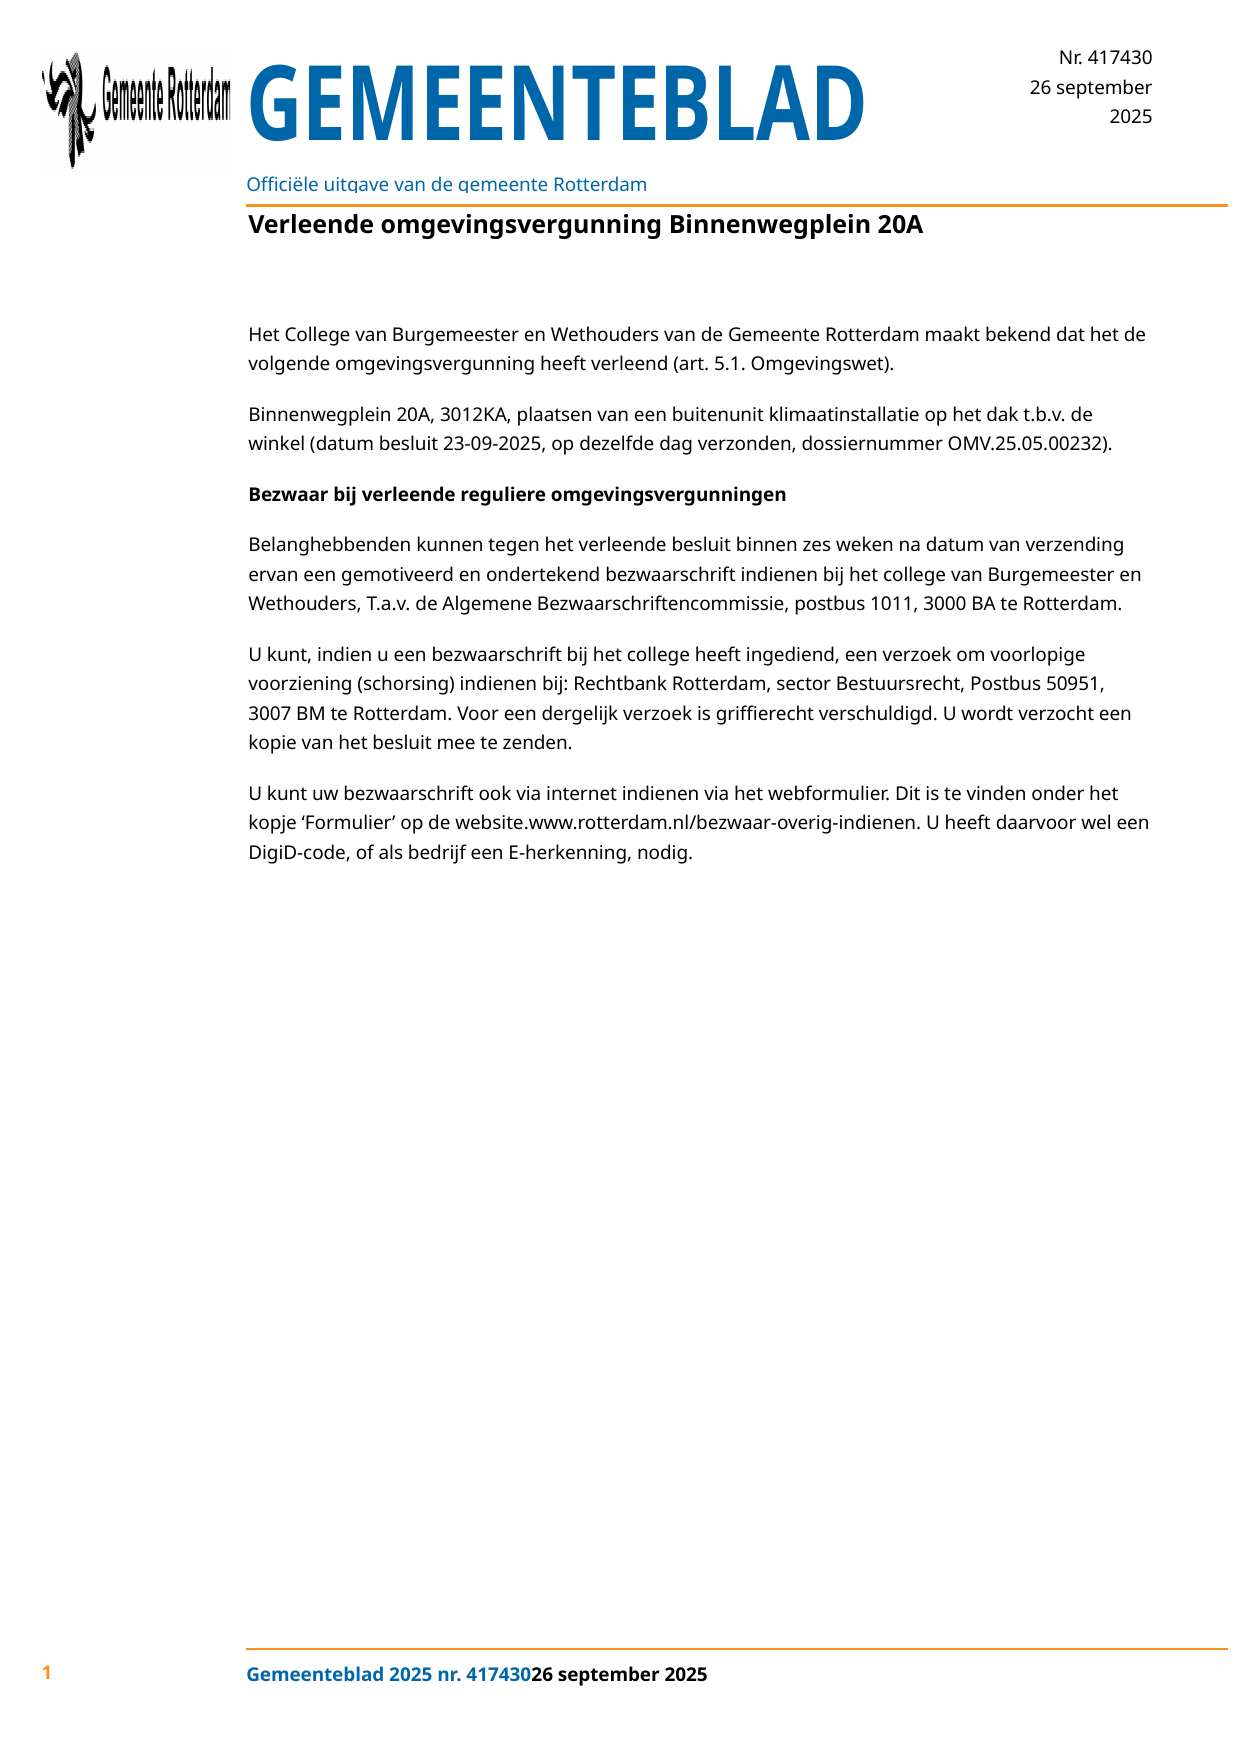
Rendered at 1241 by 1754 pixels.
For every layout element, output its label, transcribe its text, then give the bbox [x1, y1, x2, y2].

text U kunt, indien u een bezwaarschrift bij het college heeft ingediend, een verzoek om voorlopige voorziening (schorsing) indienen bij: Rechtbank Rotterdam, sector Bestuursrecht, Postbus 50951, 3007 BM te Rotterdam. Voor een dergelijk verzoek is griffierecht verschuldigd. U wordt verzocht een kopie van het besluit mee te zenden. [248, 641, 1152, 755]
text U kunt uw bezwaarschrift ook via internet indienen via het webformulier. Dit is te vinden onder het kopje ‘Formulier’ op de website.www.rotterdam.nl/bezwaar-overig-indienen. U heeft daarvoor wel een DigiD-code, of als bedrijf een E-herkenning, nodig. [248, 780, 1152, 865]
text Bezwaar bij verleende reguliere omgevingsvergunningen [248, 481, 1152, 506]
text Het College van Burgemeester en Wethouders van de Gemeente Rotterdam maakt bekend dat het de volgende omgevingsvergunning heeft verleend (art. 5.1. Omgevingswet). [248, 321, 1152, 376]
picture [41, 47, 231, 172]
text Binnenwegplein 20A, 3012KA, plaatsen van een buitenunit klimaatinstallatie op het dak t.b.v. de winkel (datum besluit 23-09-2025, op dezelfde dag verzonden, dossiernummer OMV.25.05.00232). [248, 401, 1152, 456]
text Verleende omgevingsvergunning Binnenwegplein 20A [248, 207, 1152, 241]
text Belanghebbenden kunnen tegen het verleende besluit binnen zes weken na datum van verzending ervan een gemotiveerd en ondertekend bezwaarschrift indienen bij het college van Burgemeester en Wethouders, T.a.v. de Algemene Bezwaarschriftencommissie, postbus 1011, 3000 BA te Rotterdam. [248, 531, 1152, 616]
